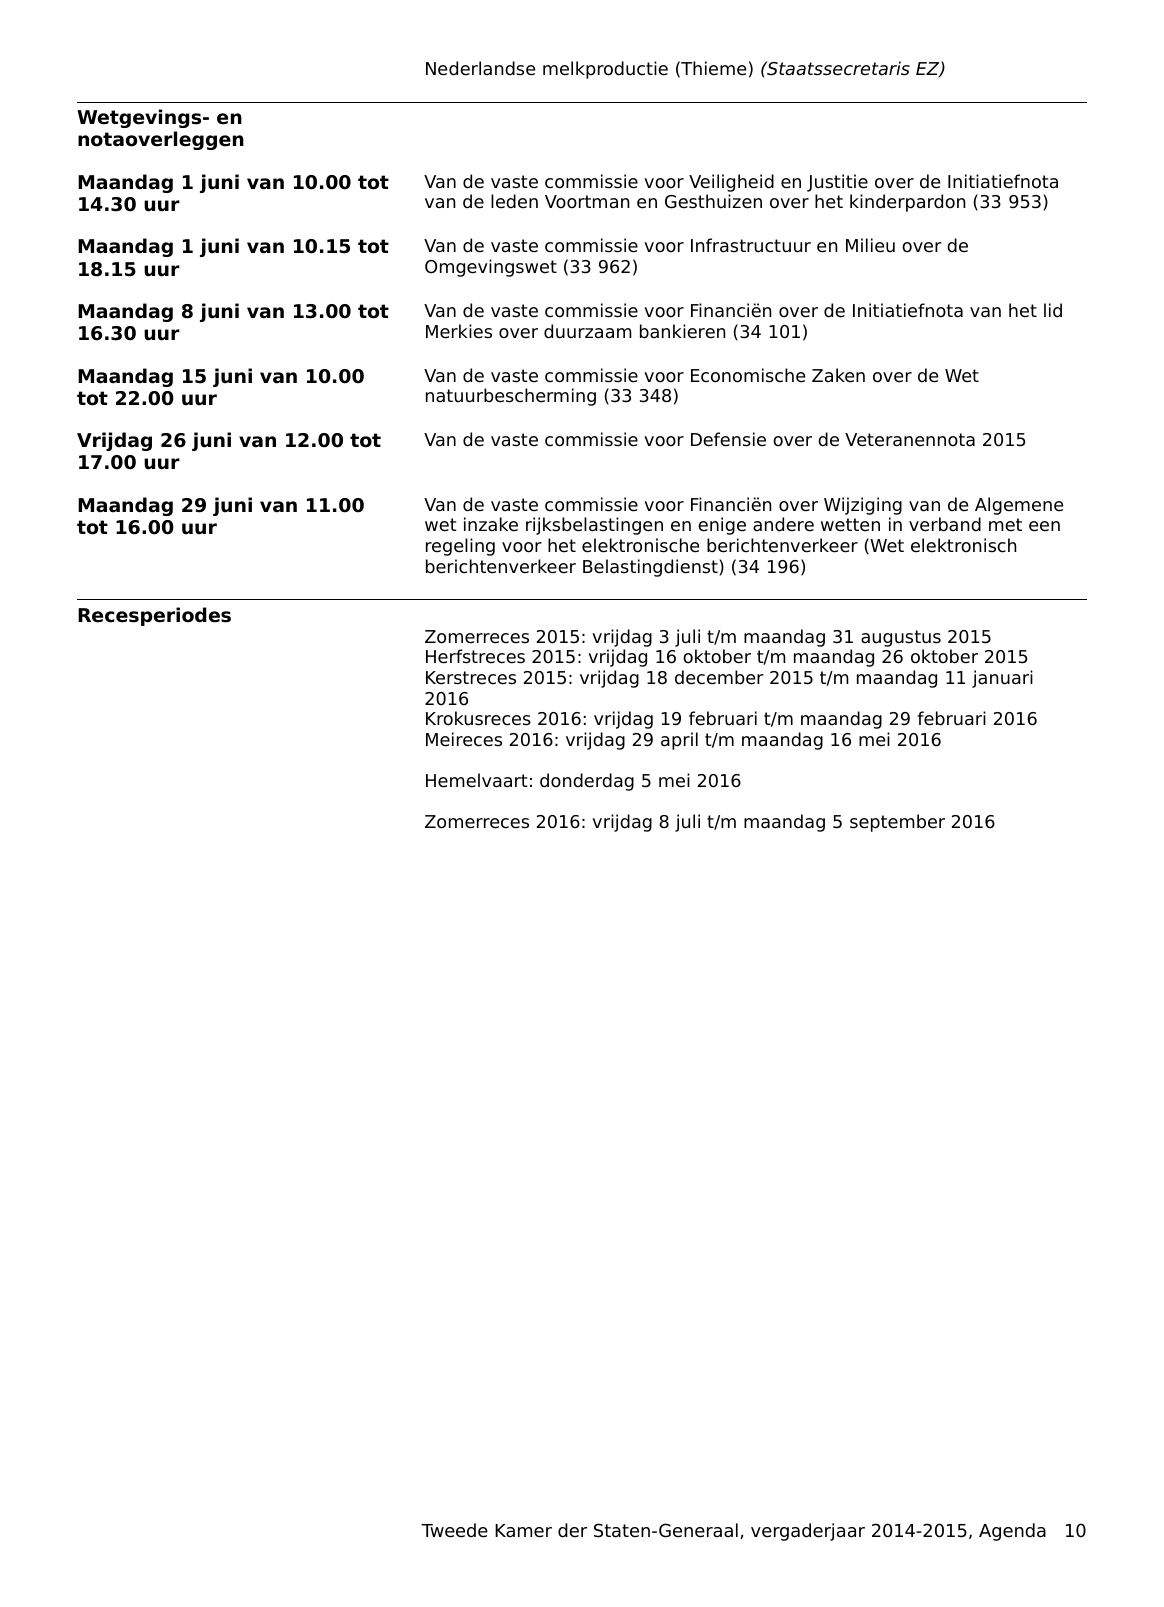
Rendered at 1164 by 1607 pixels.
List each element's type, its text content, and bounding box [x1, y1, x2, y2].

table_cell [401, 59, 418, 80]
table_header [401, 103, 418, 151]
table_cell [418, 280, 1087, 301]
table_cell Maandag 1 juni van 10.15 tot 18.15 uur [77, 236, 401, 280]
table_cell [77, 151, 401, 172]
table_cell [401, 301, 418, 345]
table_cell [77, 216, 401, 236]
table_cell [418, 216, 1087, 236]
table_cell [401, 709, 418, 730]
table_cell Vrijdag 26 juni van 12.00 tot 17.00 uur [77, 430, 401, 474]
table_cell Van de vaste commissie voor Financiën over Wijziging van de Algemene wet inzake rijksbelastingen en enige andere wetten in verband met een regeling voor het elektronische berichtenverkeer (Wet elektronisch berichtenverkeer Belastingdienst) (34 196) [418, 495, 1087, 577]
table_cell Zomerreces 2016: vrijdag 8 juli t/m maandag 5 september 2016 [418, 813, 1087, 833]
table_header Recesperiodes [77, 600, 401, 627]
table_cell [418, 345, 1087, 366]
table_cell [401, 236, 418, 280]
table_cell [401, 430, 418, 474]
table_cell Herfstreces 2015: vrijdag 16 oktober t/m maandag 26 oktober 2015 [418, 648, 1087, 668]
table_cell Meireces 2016: vrijdag 29 april t/m maandag 16 mei 2016 [418, 730, 1087, 751]
table_cell [77, 730, 401, 751]
table_cell Maandag 1 juni van 10.00 tot 14.30 uur [77, 172, 401, 216]
table_cell [77, 709, 401, 730]
table_cell [77, 280, 401, 301]
table_cell Kerstreces 2015: vrijdag 18 december 2015 t/m maandag 11 januari 2016 [418, 668, 1087, 709]
table_cell [418, 410, 1087, 430]
table_cell Krokusreces 2016: vrijdag 19 februari t/m maandag 29 februari 2016 [418, 709, 1087, 730]
table_cell Maandag 15 juni van 10.00 tot 22.00 uur [77, 366, 401, 409]
table_cell Hemelvaart: donderdag 5 mei 2016 [418, 771, 1087, 792]
table_cell [401, 813, 418, 833]
table_cell [401, 172, 418, 216]
table_cell [77, 474, 401, 495]
table_cell [401, 151, 418, 172]
table_cell [401, 366, 418, 409]
table_cell [401, 216, 418, 236]
table_cell Zomerreces 2015: vrijdag 3 juli t/m maandag 31 augustus 2015 [418, 627, 1087, 647]
table_cell [401, 495, 418, 577]
table_cell [77, 771, 401, 792]
table_header [418, 103, 1087, 151]
table_cell [77, 668, 401, 709]
table_cell [418, 792, 1087, 812]
table_cell [401, 345, 418, 366]
table_cell Van de vaste commissie voor Economische Zaken over de Wet natuurbescherming (33 348) [418, 366, 1087, 409]
table_cell [77, 627, 401, 647]
table_cell [401, 410, 418, 430]
table_cell [77, 751, 401, 771]
table_cell Van de vaste commissie voor Financiën over de Initiatiefnota van het lid Merkies over duurzaam bankieren (34 101) [418, 301, 1087, 345]
table_header [401, 600, 418, 627]
table_header [418, 600, 1087, 627]
table_cell [77, 345, 401, 366]
table_cell [401, 792, 418, 812]
table_cell [401, 771, 418, 792]
table_cell Van de vaste commissie voor Defensie over de Veteranennota 2015 [418, 430, 1087, 474]
table_cell [418, 151, 1087, 172]
table_cell [77, 648, 401, 668]
table_cell Nederlandse melkproductie (Thieme) (Staatssecretaris EZ) [418, 59, 1087, 80]
table_cell Van de vaste commissie voor Veiligheid en Justitie over de Initiatiefnota van de leden Voortman en Gesthuizen over het kinderpardon (33 953) [418, 172, 1087, 216]
table_cell Maandag 8 juni van 13.00 tot 16.30 uur [77, 301, 401, 345]
table_cell Van de vaste commissie voor Infrastructuur en Milieu over de Omgevingswet (33 962) [418, 236, 1087, 280]
table_cell [418, 474, 1087, 495]
table_header Wetgevings- en notaoverleggen [77, 103, 401, 151]
table_cell [401, 751, 418, 771]
table_cell [418, 751, 1087, 771]
table_cell [401, 474, 418, 495]
table_cell [77, 410, 401, 430]
table_cell [77, 59, 401, 80]
table_cell [401, 730, 418, 751]
table_cell [401, 648, 418, 668]
table_cell [401, 280, 418, 301]
table_cell [77, 813, 401, 833]
table_cell [401, 627, 418, 647]
table_cell [77, 792, 401, 812]
table_cell [401, 668, 418, 709]
table_cell Maandag 29 juni van 11.00 tot 16.00 uur [77, 495, 401, 577]
